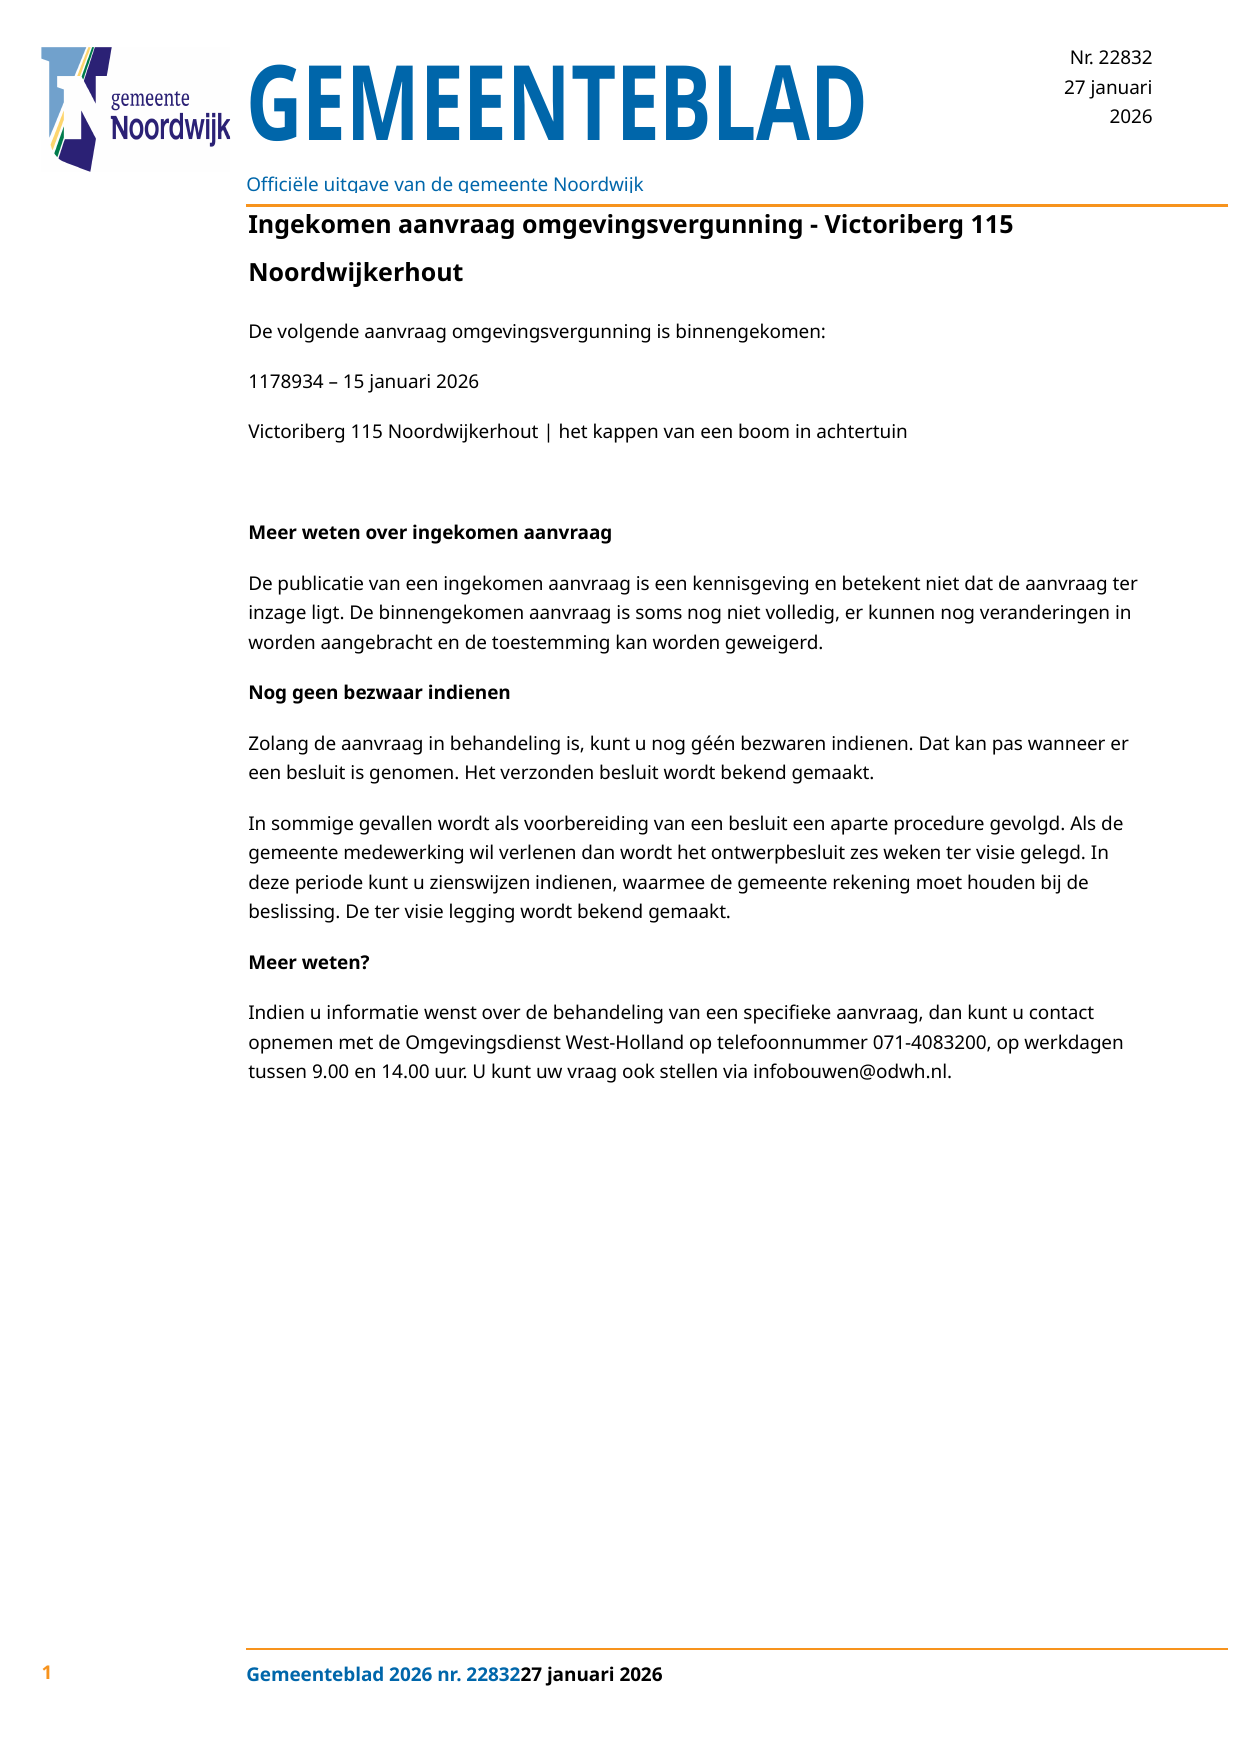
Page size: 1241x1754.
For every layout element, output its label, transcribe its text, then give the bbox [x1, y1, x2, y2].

text Indien u informatie wenst over de behandeling van een specifieke aanvraag, dan kunt u contact opnemen met de Omgevingsdienst West-Holland op telefoonnummer 071-4083200, op werkdagen tussen 9.00 en 14.00 uur. U kunt uw vraag ook stellen via infobouwen@odwh.nl. [248, 999, 1152, 1084]
text Nog geen bezwaar indienen [248, 679, 1152, 705]
text 1178934 – 15 januari 2026 [248, 368, 1152, 394]
text Victoriberg 115 Noordwijkerhout | het kappen van een boom in achtertuin [248, 419, 1152, 444]
text In sommige gevallen wordt als voorbereiding van een besluit een aparte procedure gevolgd. Als de gemeente medewerking wil verlenen dan wordt het ontwerpbesluit zes weken ter visie gelegd. In deze periode kunt u zienswijzen indienen, waarmee de gemeente rekening moet houden bij de beslissing. De ter visie legging wordt bekend gemaakt. [248, 810, 1152, 924]
text Meer weten? [248, 949, 1152, 975]
text Zolang de aanvraag in behandeling is, kunt u nog géén bezwaren indienen. Dat kan pas wanneer er een besluit is genomen. Het verzonden besluit wordt bekend gemaakt. [248, 730, 1152, 785]
text Ingekomen aanvraag omgevingsvergunning - Victoriberg 115 Noordwijkerhout [248, 207, 1152, 288]
text De publicatie van een ingekomen aanvraag is een kennisgeving en betekent niet dat de aanvraag ter inzage ligt. De binnengekomen aanvraag is soms nog niet volledig, er kunnen nog veranderingen in worden aangebracht en de toestemming kan worden geweigerd. [248, 570, 1152, 655]
text De volgende aanvraag omgevingsvergunning is binnengekomen: [248, 318, 1152, 344]
text Meer weten over ingekomen aanvraag [248, 519, 1152, 545]
picture [41, 47, 231, 172]
